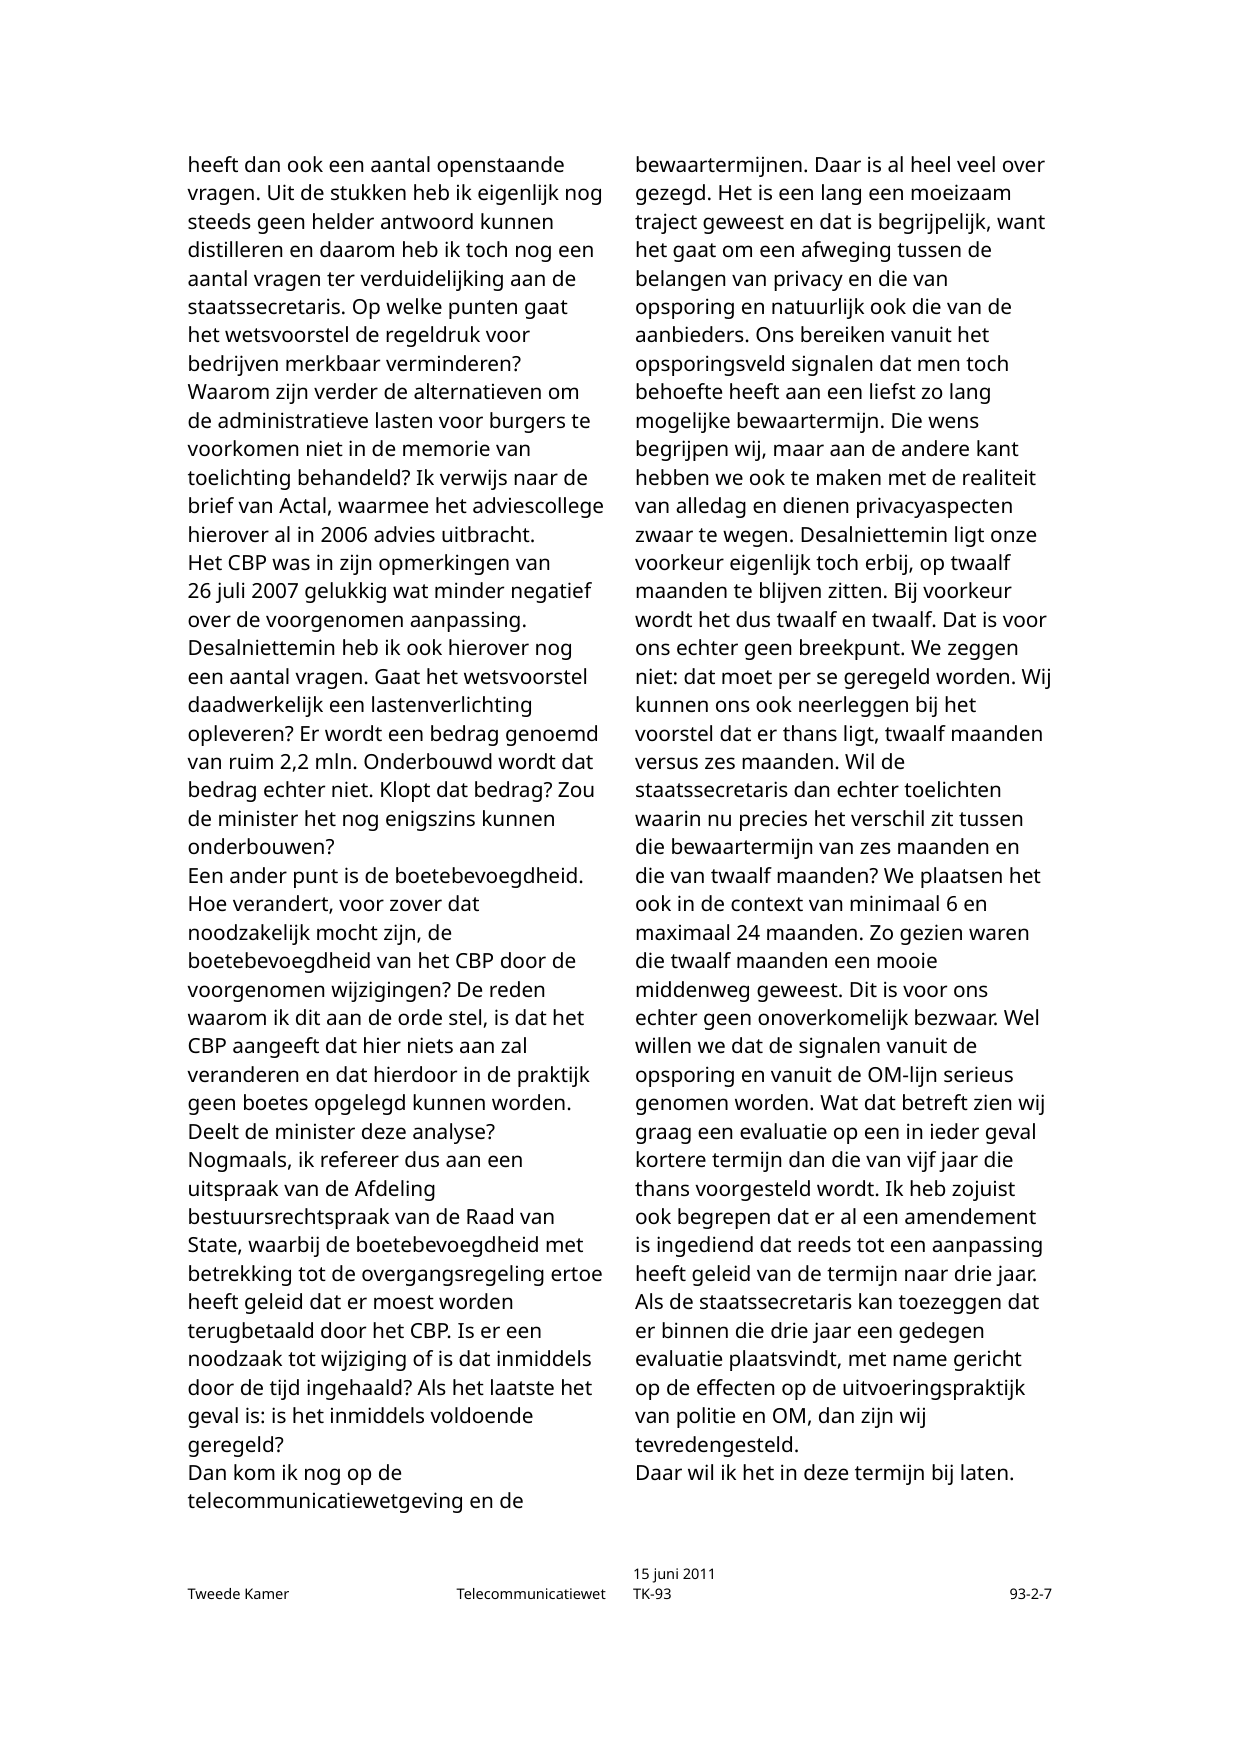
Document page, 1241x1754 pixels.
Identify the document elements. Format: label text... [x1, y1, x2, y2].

text Dan kom ik nog op de telecommunicatiewetgeving en de [187, 1458, 605, 1515]
text Het CBP was in zijn opmerkingen van 26 juli 2007 gelukkig wat minder negatief over de voorgenomen aanpassing. Desalniettemin heb ik ook hierover nog een aantal vragen. Gaat het wetsvoorstel daadwerkelijk een lastenverlichting opleveren? Er wordt een bedrag genoemd van ruim 2,2 mln. Onderbouwd wordt dat bedrag echter niet. Klopt dat bedrag? Zou de minister het nog enigszins kunnen onderbouwen? [187, 548, 605, 861]
text Een ander punt is de boetebevoegdheid. Hoe verandert, voor zover dat noodzakelijk mocht zijn, de boetebevoegdheid van het CBP door de voorgenomen wijzigingen? De reden waarom ik dit aan de orde stel, is dat het CBP aangeeft dat hier niets aan zal veranderen en dat hierdoor in de praktijk geen boetes opgelegd kunnen worden. Deelt de minister deze analyse? Nogmaals, ik refereer dus aan een uitspraak van de Afdeling bestuursrechtspraak van de Raad van State, waarbij de boetebevoegdheid met betrekking tot de overgangsregeling ertoe heeft geleid dat er moest worden terugbetaald door het CBP. Is er een noodzaak tot wijziging of is dat inmiddels door de tijd ingehaald? Als het laatste het geval is: is het inmiddels voldoende geregeld? [187, 861, 605, 1458]
text heeft dan ook een aantal openstaande vragen. Uit de stukken heb ik eigenlijk nog steeds geen helder antwoord kunnen distilleren en daarom heb ik toch nog een aantal vragen ter verduidelijking aan de staatssecretaris. Op welke punten gaat het wetsvoorstel de regeldruk voor bedrijven merkbaar verminderen? Waarom zijn verder de alternatieven om de administratieve lasten voor burgers te voorkomen niet in de memorie van toelichting behandeld? Ik verwijs naar de brief van Actal, waarmee het adviescollege hierover al in 2006 advies uitbracht. [187, 150, 605, 548]
text bewaartermijnen. Daar is al heel veel over gezegd. Het is een lang een moeizaam traject geweest en dat is begrijpelijk, want het gaat om een afweging tussen de belangen van privacy en die van opsporing en natuurlijk ook die van de aanbieders. Ons bereiken vanuit het opsporingsveld signalen dat men toch behoefte heeft aan een liefst zo lang mogelijke bewaartermijn. Die wens begrijpen wij, maar aan de andere kant hebben we ook te maken met de realiteit van alledag en dienen privacyaspecten zwaar te wegen. Desalniettemin ligt onze voorkeur eigenlijk toch erbij, op twaalf maanden te blijven zitten. Bij voorkeur wordt het dus twaalf en twaalf. Dat is voor ons echter geen breekpunt. We zeggen niet: dat moet per se geregeld worden. Wij kunnen ons ook neerleggen bij het voorstel dat er thans ligt, twaalf maanden versus zes maanden. Wil de staatssecretaris dan echter toelichten waarin nu precies het verschil zit tussen die bewaartermijn van zes maanden en die van twaalf maanden? We plaatsen het ook in de context van minimaal 6 en maximaal 24 maanden. Zo gezien waren die twaalf maanden een mooie middenweg geweest. Dit is voor ons echter geen onoverkomelijk bezwaar. Wel willen we dat de signalen vanuit de opsporing en vanuit de OM-lijn serieus genomen worden. Wat dat betreft zien wij graag een evaluatie op een in ieder geval kortere termijn dan die van vijf jaar die thans voorgesteld wordt. Ik heb zojuist ook begrepen dat er al een amendement is ingediend dat reeds tot een aanpassing heeft geleid van de termijn naar drie jaar. Als de staatssecretaris kan toezeggen dat er binnen die drie jaar een gedegen evaluatie plaatsvindt, met name gericht op de effecten op de uitvoeringspraktijk van politie en OM, dan zijn wij tevredengesteld. [635, 150, 1053, 1458]
text Daar wil ik het in deze termijn bij laten. [635, 1458, 1053, 1487]
